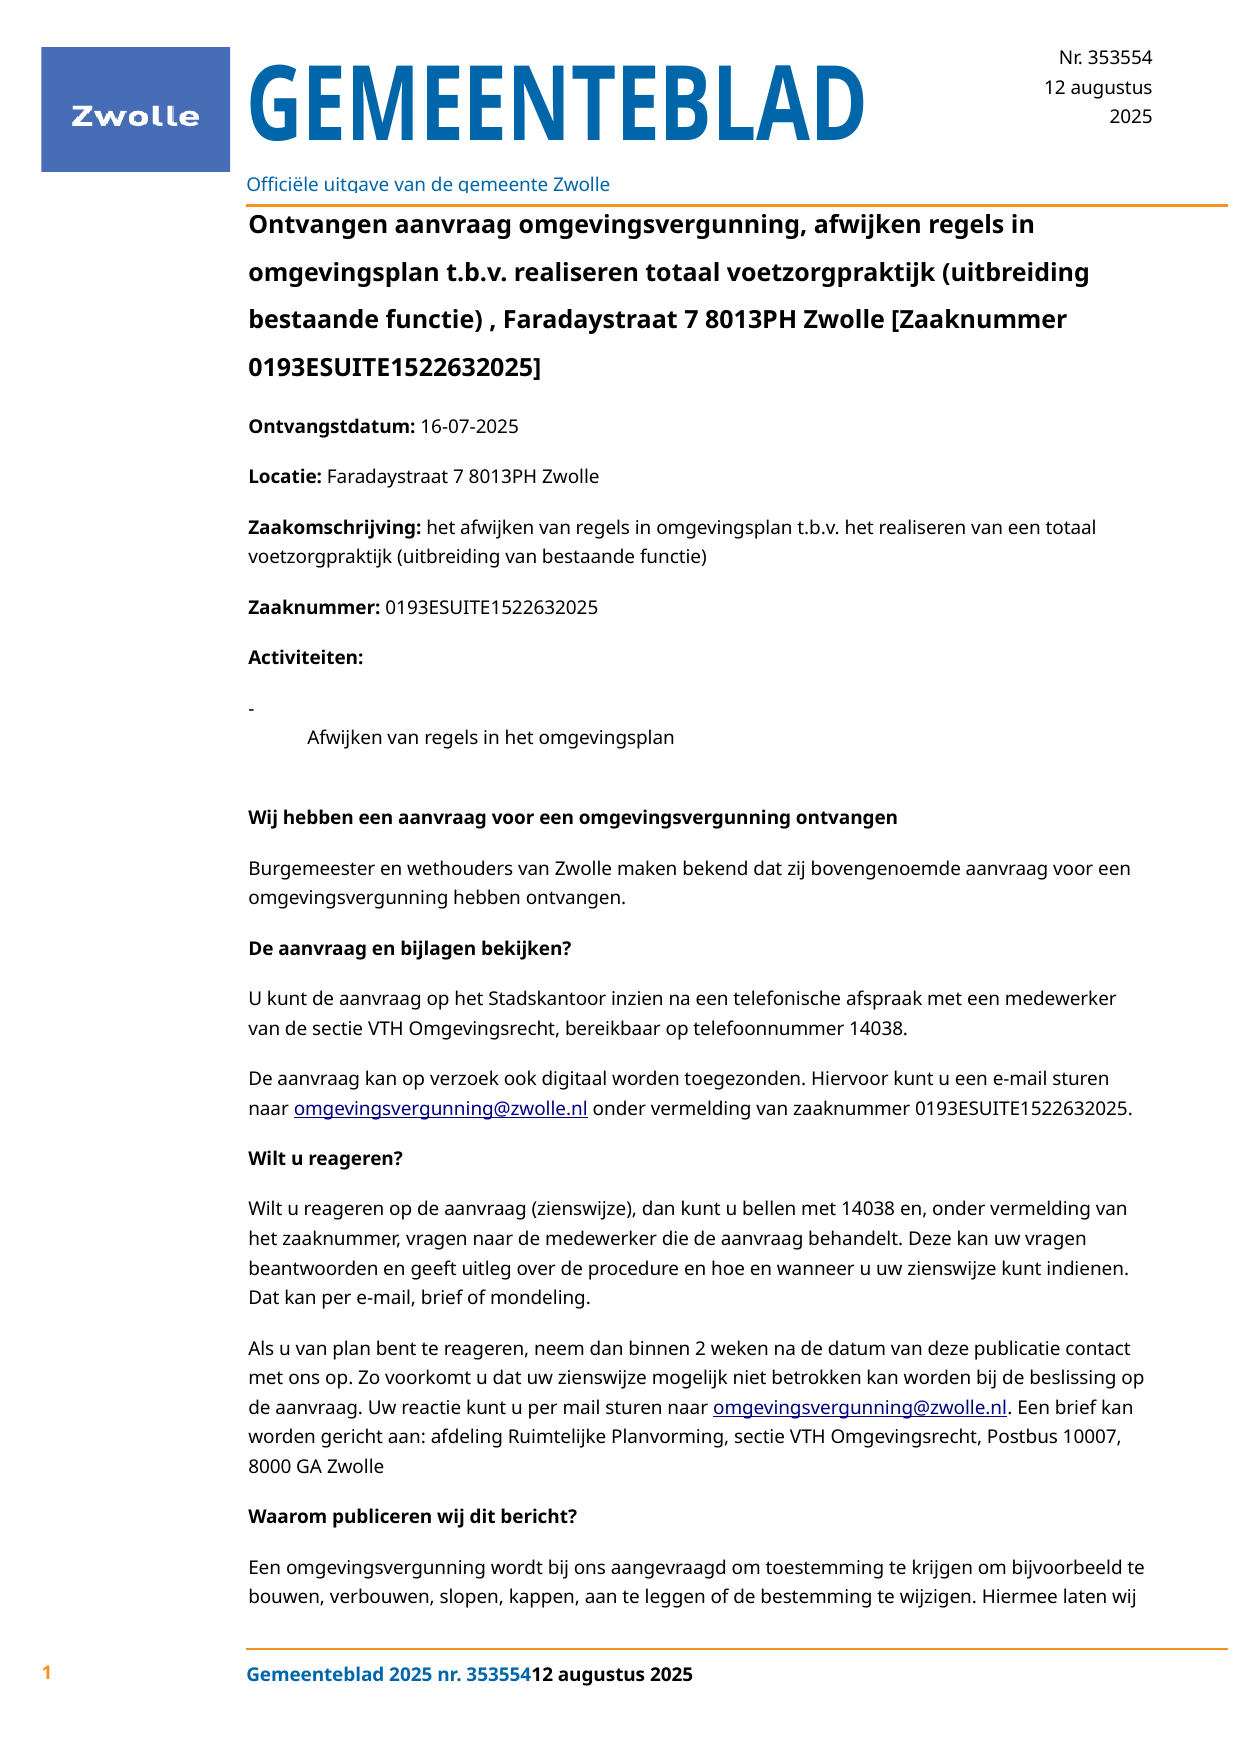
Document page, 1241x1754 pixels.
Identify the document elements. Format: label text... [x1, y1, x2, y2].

text Burgemeester en wethouders van Zwolle maken bekend dat zij bovengenoemde aanvraag voor een omgevingsvergunning hebben ontvangen. [248, 855, 1152, 910]
text Een omgevingsvergunning wordt bij ons aangevraagd om toestemming te krijgen om bijvoorbeeld te bouwen, verbouwen, slopen, kappen, aan te leggen of de bestemming te wijzigen. Hiermee laten wij [248, 1554, 1152, 1609]
list Afwijken van regels in het omgevingsplan [248, 724, 1152, 750]
text Wij hebben een aanvraag voor een omgevingsvergunning ontvangen [248, 804, 1152, 830]
picture [41, 47, 231, 172]
text Activiteiten: [248, 644, 1152, 670]
text Waarom publiceren wij dit bericht? [248, 1503, 1152, 1529]
text Wilt u reageren? [248, 1145, 1152, 1171]
text Locatie: Faradaystraat 7 8013PH Zwolle [248, 463, 1152, 489]
text Ontvangen aanvraag omgevingsvergunning, afwijken regels in omgevingsplan t.b.v. realiseren totaal voetzorgpraktijk (uitbreiding bestaande functie) , Faradaystraat 7 8013PH Zwolle [Zaaknummer 0193ESUITE1522632025] [248, 207, 1152, 384]
text De aanvraag en bijlagen bekijken? [248, 935, 1152, 961]
text Zaaknummer: 0193ESUITE1522632025 [248, 594, 1152, 620]
text Zaakomschrijving: het afwijken van regels in omgevingsplan t.b.v. het realiseren van een totaal voetzorgpraktijk (uitbreiding van bestaande functie) [248, 514, 1152, 569]
text U kunt de aanvraag op het Stadskantoor inzien na een telefonische afspraak met een medewerker van de sectie VTH Omgevingsrecht, bereikbaar op telefoonnummer 14038. [248, 985, 1152, 1041]
text De aanvraag kan op verzoek ook digitaal worden toegezonden. Hiervoor kunt u een e-mail sturen naar omgevingsvergunning@zwolle.nl onder vermelding van zaaknummer 0193ESUITE1522632025. [248, 1065, 1152, 1121]
text Wilt u reageren op de aanvraag (zienswijze), dan kunt u bellen met 14038 en, onder vermelding van het zaaknummer, vragen naar de medewerker die de aanvraag behandelt. Deze kan uw vragen beantwoorden en geeft uitleg over de procedure en hoe en wanneer u uw zienswijze kunt indienen. Dat kan per e-mail, brief of mondeling. [248, 1196, 1152, 1310]
text Ontvangstdatum: 16-07-2025 [248, 413, 1152, 439]
text Als u van plan bent te reageren, neem dan binnen 2 weken na de datum van deze publicatie contact met ons op. Zo voorkomt u dat uw zienswijze mogelijk niet betrokken kan worden bij de beslissing op de aanvraag. Uw reactie kunt u per mail sturen naar omgevingsvergunning@zwolle.nl. Een brief kan worden gericht aan: afdeling Ruimtelijke Planvorming, sectie VTH Omgevingsrecht, Postbus 10007, 8000 GA Zwolle [248, 1335, 1152, 1479]
